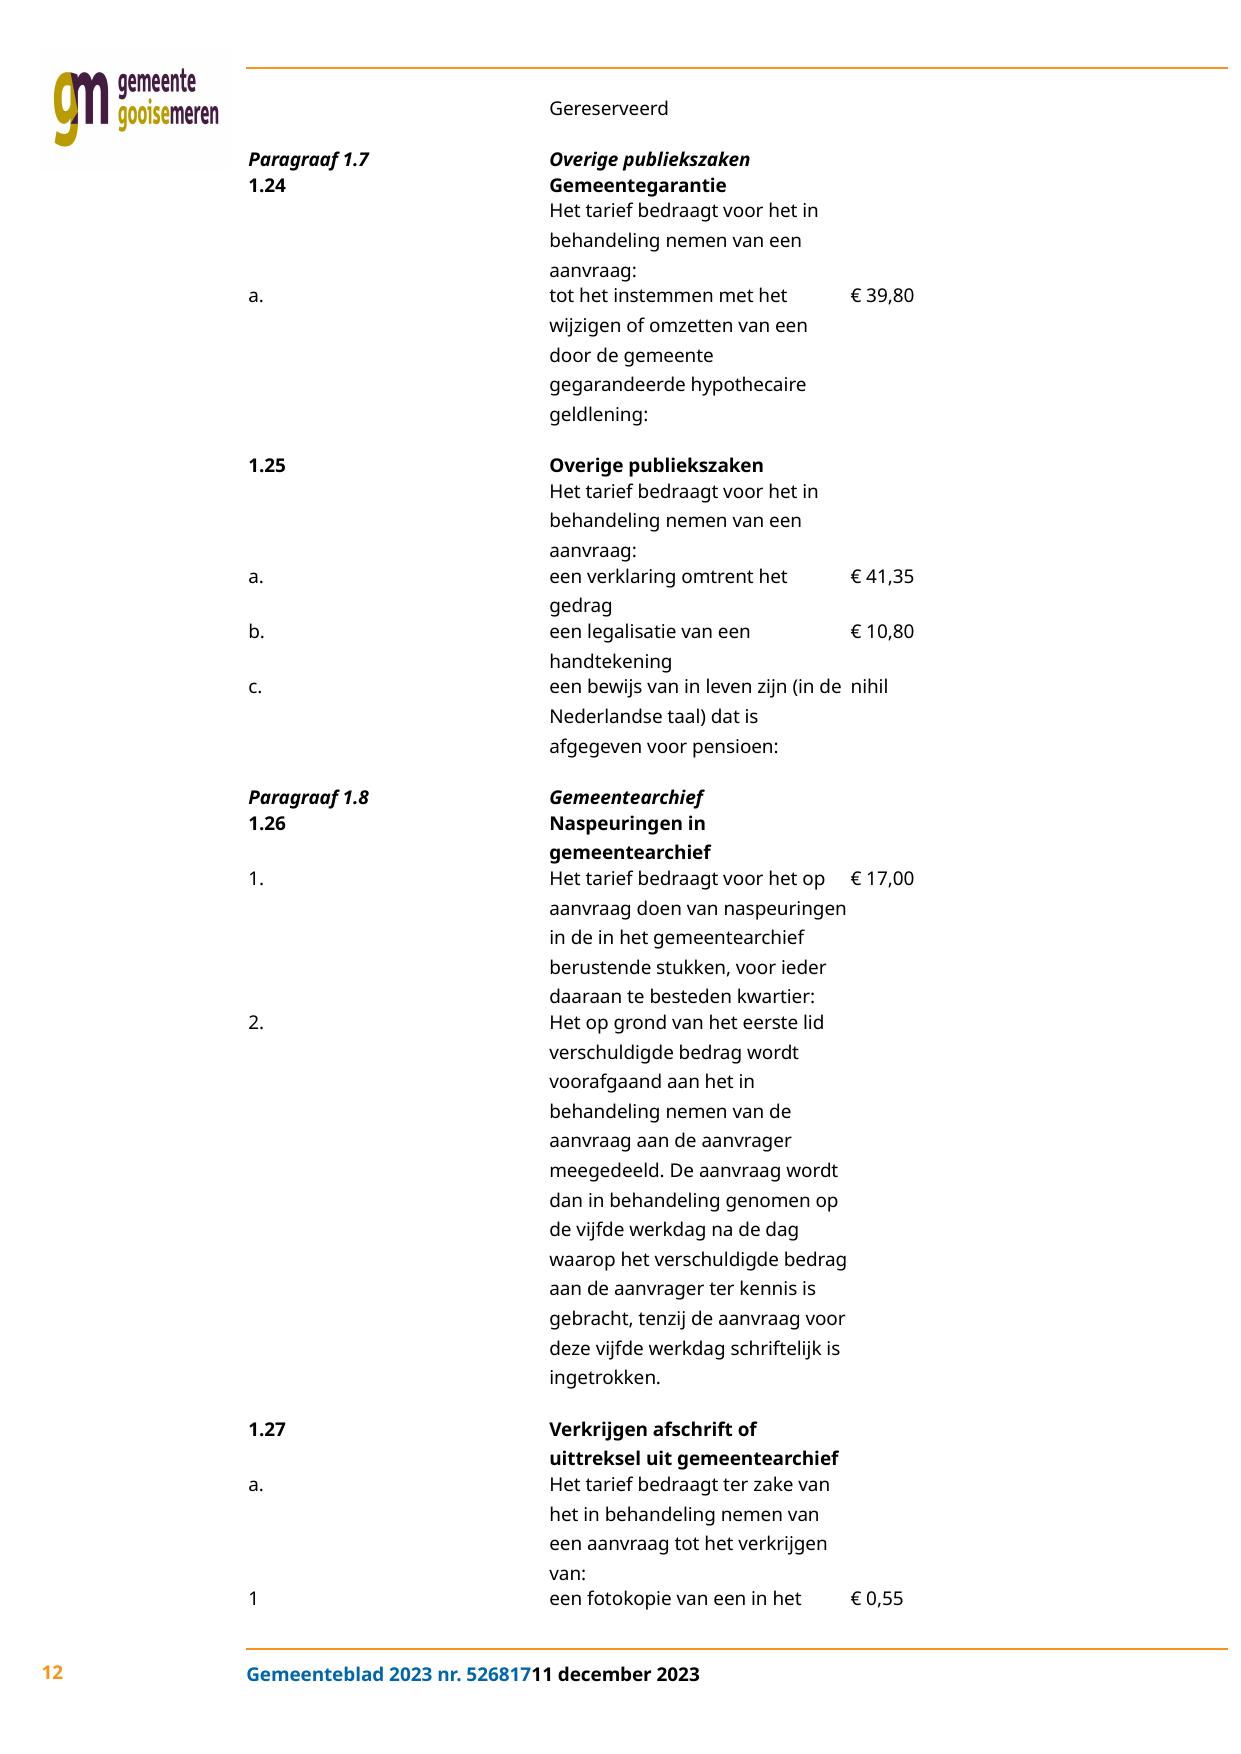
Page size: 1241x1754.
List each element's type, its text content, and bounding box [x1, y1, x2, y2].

table_cell [549, 759, 850, 784]
table_cell [549, 427, 850, 452]
table_cell 1.26 [248, 810, 549, 865]
table_cell [549, 1390, 850, 1416]
table_cell Verkrijgen afschrift of uittreksel uit gemeentearchief [549, 1416, 850, 1471]
table_cell c. [248, 674, 549, 758]
table_cell € 10,80 [850, 618, 1152, 674]
table_cell [248, 198, 549, 283]
table_cell € 41,35 [850, 563, 1152, 618]
table_cell [549, 121, 850, 146]
table_cell Het tarief bedraagt voor het op aanvraag doen van naspeuringen in de in het gemeentearchief berustende stukken, voor ieder daaraan te besteden kwartier: [549, 865, 850, 1009]
table_cell Overige publiekszaken [549, 146, 850, 172]
table_cell € 0,55 [850, 1586, 1152, 1611]
table_cell Het tarief bedraagt voor het in behandeling nemen van een aanvraag: [549, 198, 850, 283]
table_cell [850, 1390, 1152, 1416]
table_cell 1. [248, 865, 549, 1009]
table_cell Gemeentearchief [549, 784, 850, 810]
table_cell Paragraaf 1.7 [248, 146, 549, 172]
table_cell [850, 146, 1152, 172]
picture [41, 47, 231, 172]
table_cell [248, 121, 549, 146]
table_cell [850, 453, 1152, 478]
table_cell Overige publiekszaken [549, 453, 850, 478]
table_cell 1.27 [248, 1416, 549, 1471]
table_cell 1 [248, 1586, 549, 1611]
table_cell € 17,00 [850, 865, 1152, 1009]
table_cell [850, 95, 1152, 121]
table_cell Het tarief bedraagt voor het in behandeling nemen van een aanvraag: [549, 478, 850, 563]
table_cell [248, 759, 549, 784]
table_cell een verklaring omtrent het gedrag [549, 563, 850, 618]
table_cell [850, 198, 1152, 283]
table_cell € 39,80 [850, 283, 1152, 427]
table_cell Gemeentegarantie [549, 172, 850, 198]
table_cell [850, 478, 1152, 563]
table_cell [850, 759, 1152, 784]
table_cell a. [248, 563, 549, 618]
table_cell een fotokopie van een in het [549, 1586, 850, 1611]
table_cell 2. [248, 1009, 549, 1390]
table_cell Het op grond van het eerste lid verschuldigde bedrag wordt voorafgaand aan het in behandeling nemen van de aanvraag aan de aanvrager meegedeeld. De aanvraag wordt dan in behandeling genomen op de vijfde werkdag na de dag waarop het verschuldigde bedrag aan de aanvrager ter kennis is gebracht, tenzij de aanvraag voor deze vijfde werkdag schriftelijk is ingetrokken. [549, 1009, 850, 1390]
table_cell b. [248, 618, 549, 674]
table_cell Het tarief bedraagt ter zake van het in behandeling nemen van een aanvraag tot het verkrijgen van: [549, 1471, 850, 1586]
table_cell a. [248, 1471, 549, 1586]
table_cell a. [248, 283, 549, 427]
table_cell een bewijs van in leven zijn (in de Nederlandse taal) dat is afgegeven voor pensioen: [549, 674, 850, 758]
table_cell [850, 172, 1152, 198]
table_cell Naspeuringen in gemeentearchief [549, 810, 850, 865]
table_cell 1.24 [248, 172, 549, 198]
table_cell [850, 427, 1152, 452]
table_cell 1.25 [248, 453, 549, 478]
table_cell [850, 784, 1152, 810]
table_cell [850, 810, 1152, 865]
table_cell [248, 427, 549, 452]
table_cell [248, 95, 549, 121]
table_cell [248, 478, 549, 563]
table_cell Gereserveerd [549, 95, 850, 121]
table_cell [850, 121, 1152, 146]
table_cell een legalisatie van een handtekening [549, 618, 850, 674]
table_cell [850, 1416, 1152, 1471]
table_cell tot het instemmen met het wijzigen of omzetten van een door de gemeente gegarandeerde hypothecaire geldlening: [549, 283, 850, 427]
table_cell nihil [850, 674, 1152, 758]
table_cell [850, 1471, 1152, 1586]
table_cell [248, 1390, 549, 1416]
table_cell [850, 1009, 1152, 1390]
table_cell Paragraaf 1.8 [248, 784, 549, 810]
